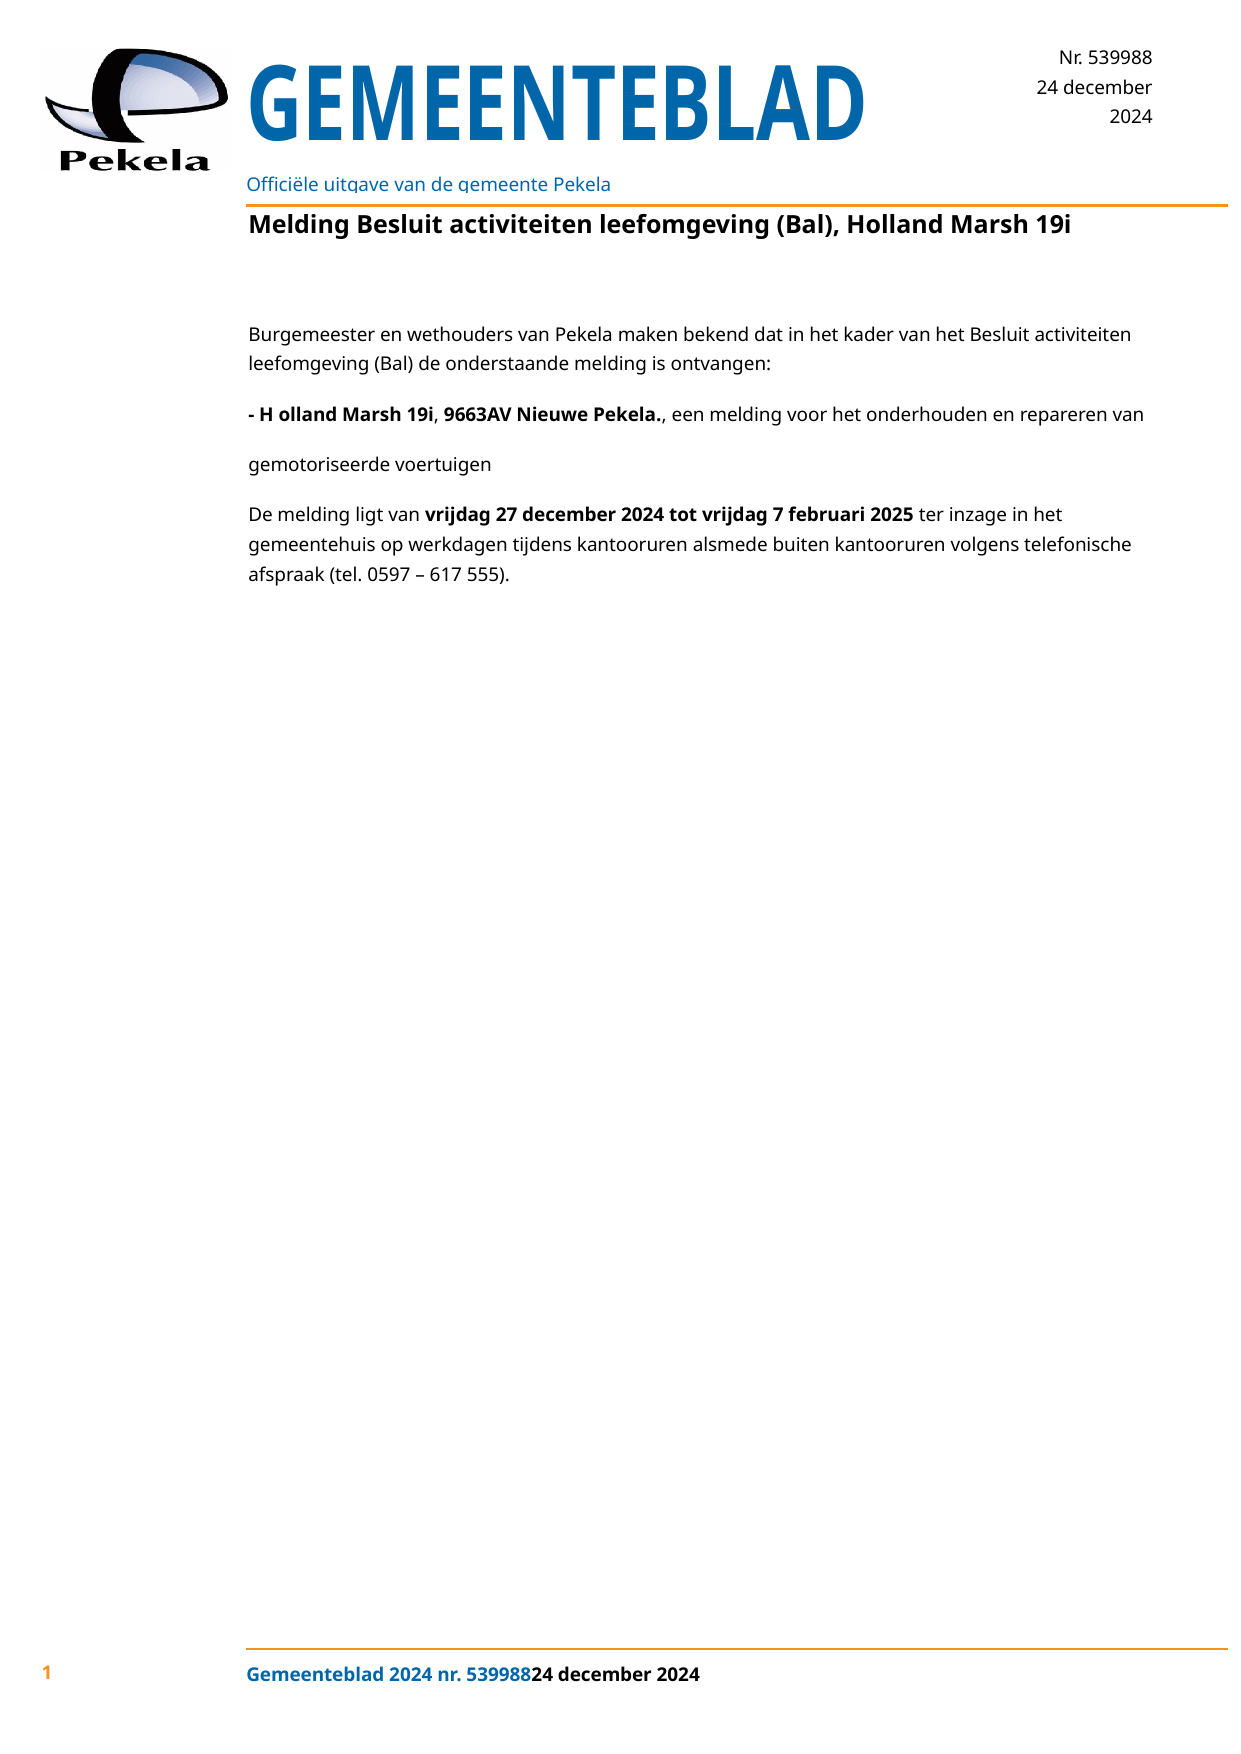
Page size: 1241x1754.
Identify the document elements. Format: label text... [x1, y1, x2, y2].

text - H olland Marsh 19i, 9663AV Nieuwe Pekela., een melding voor het onderhouden en repareren van [248, 401, 1152, 426]
text Melding Besluit activiteiten leefomgeving (Bal), Holland Marsh 19i [248, 207, 1152, 241]
text Burgemeester en wethouders van Pekela maken bekend dat in het kader van het Besluit activiteiten leefomgeving (Bal) de onderstaande melding is ontvangen: [248, 321, 1152, 376]
text gemotoriseerde voertuigen [248, 451, 1152, 477]
picture [41, 47, 231, 172]
text De melding ligt van vrijdag 27 december 2024 tot vrijdag 7 februari 2025 ter inzage in het gemeentehuis op werkdagen tijdens kantooruren alsmede buiten kantooruren volgens telefonische afspraak (tel. 0597 – 617 555). [248, 502, 1152, 586]
